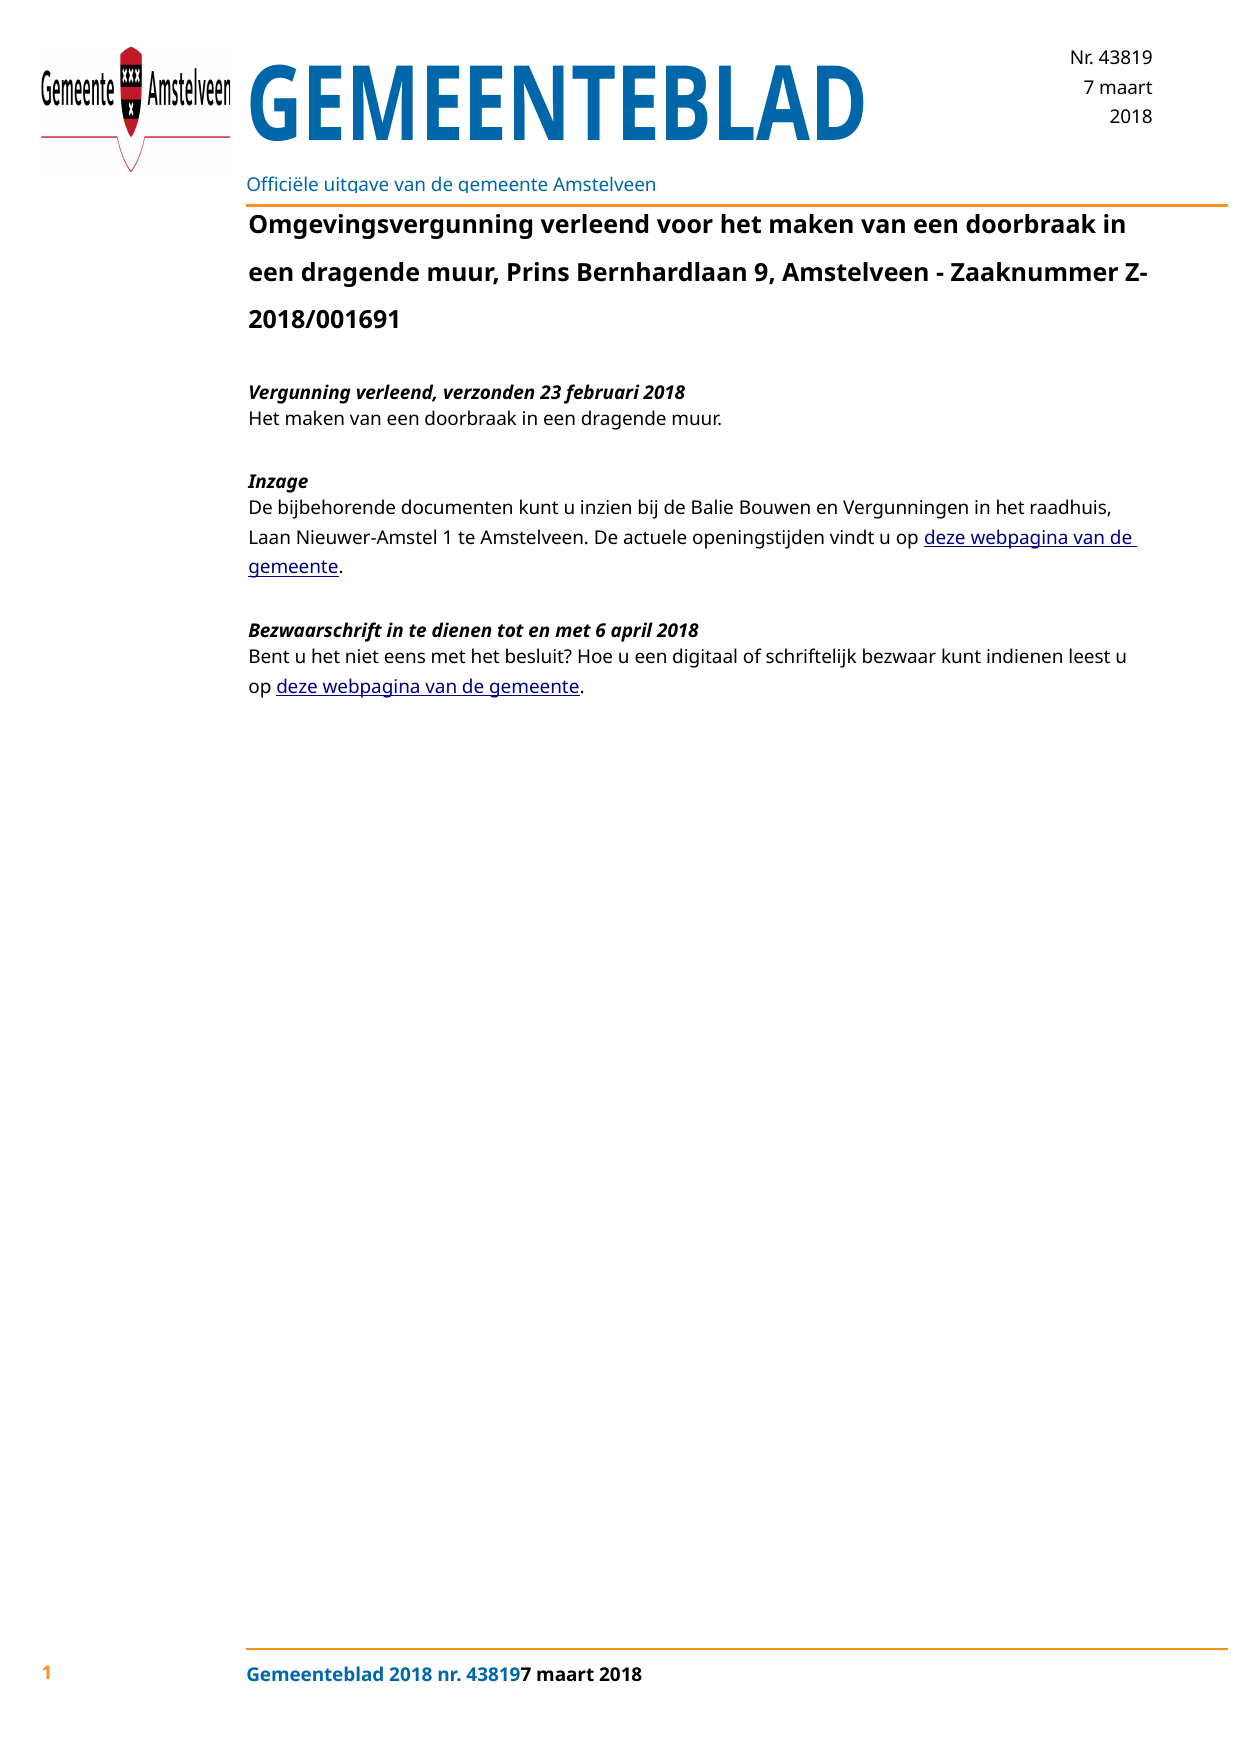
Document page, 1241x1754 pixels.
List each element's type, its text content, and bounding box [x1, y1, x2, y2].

text Bezwaarschrift in te dienen tot en met 6 april 2018 [248, 618, 1152, 643]
text Inzage [248, 469, 1152, 494]
text Vergunning verleend, verzonden 23 februari 2018 [248, 379, 1152, 405]
text Het maken van een doorbraak in een dragende muur. [248, 405, 1152, 431]
text Omgevingsvergunning verleend voor het maken van een doorbraak in een dragende muur, Prins Bernhardlaan 9, Amstelveen - Zaaknummer Z-2018/001691 [248, 207, 1152, 336]
text De bijbehorende documenten kunt u inzien bij de Balie Bouwen en Vergunningen in het raadhuis, Laan Nieuwer-Amstel 1 te Amstelveen. De actuele openingstijden vindt u op deze webpagina van de gemeente. [248, 494, 1152, 579]
picture [41, 47, 231, 172]
text Bent u het niet eens met het besluit? Hoe u een digitaal of schriftelijk bezwaar kunt indienen leest u op deze webpagina van de gemeente. [248, 643, 1152, 699]
